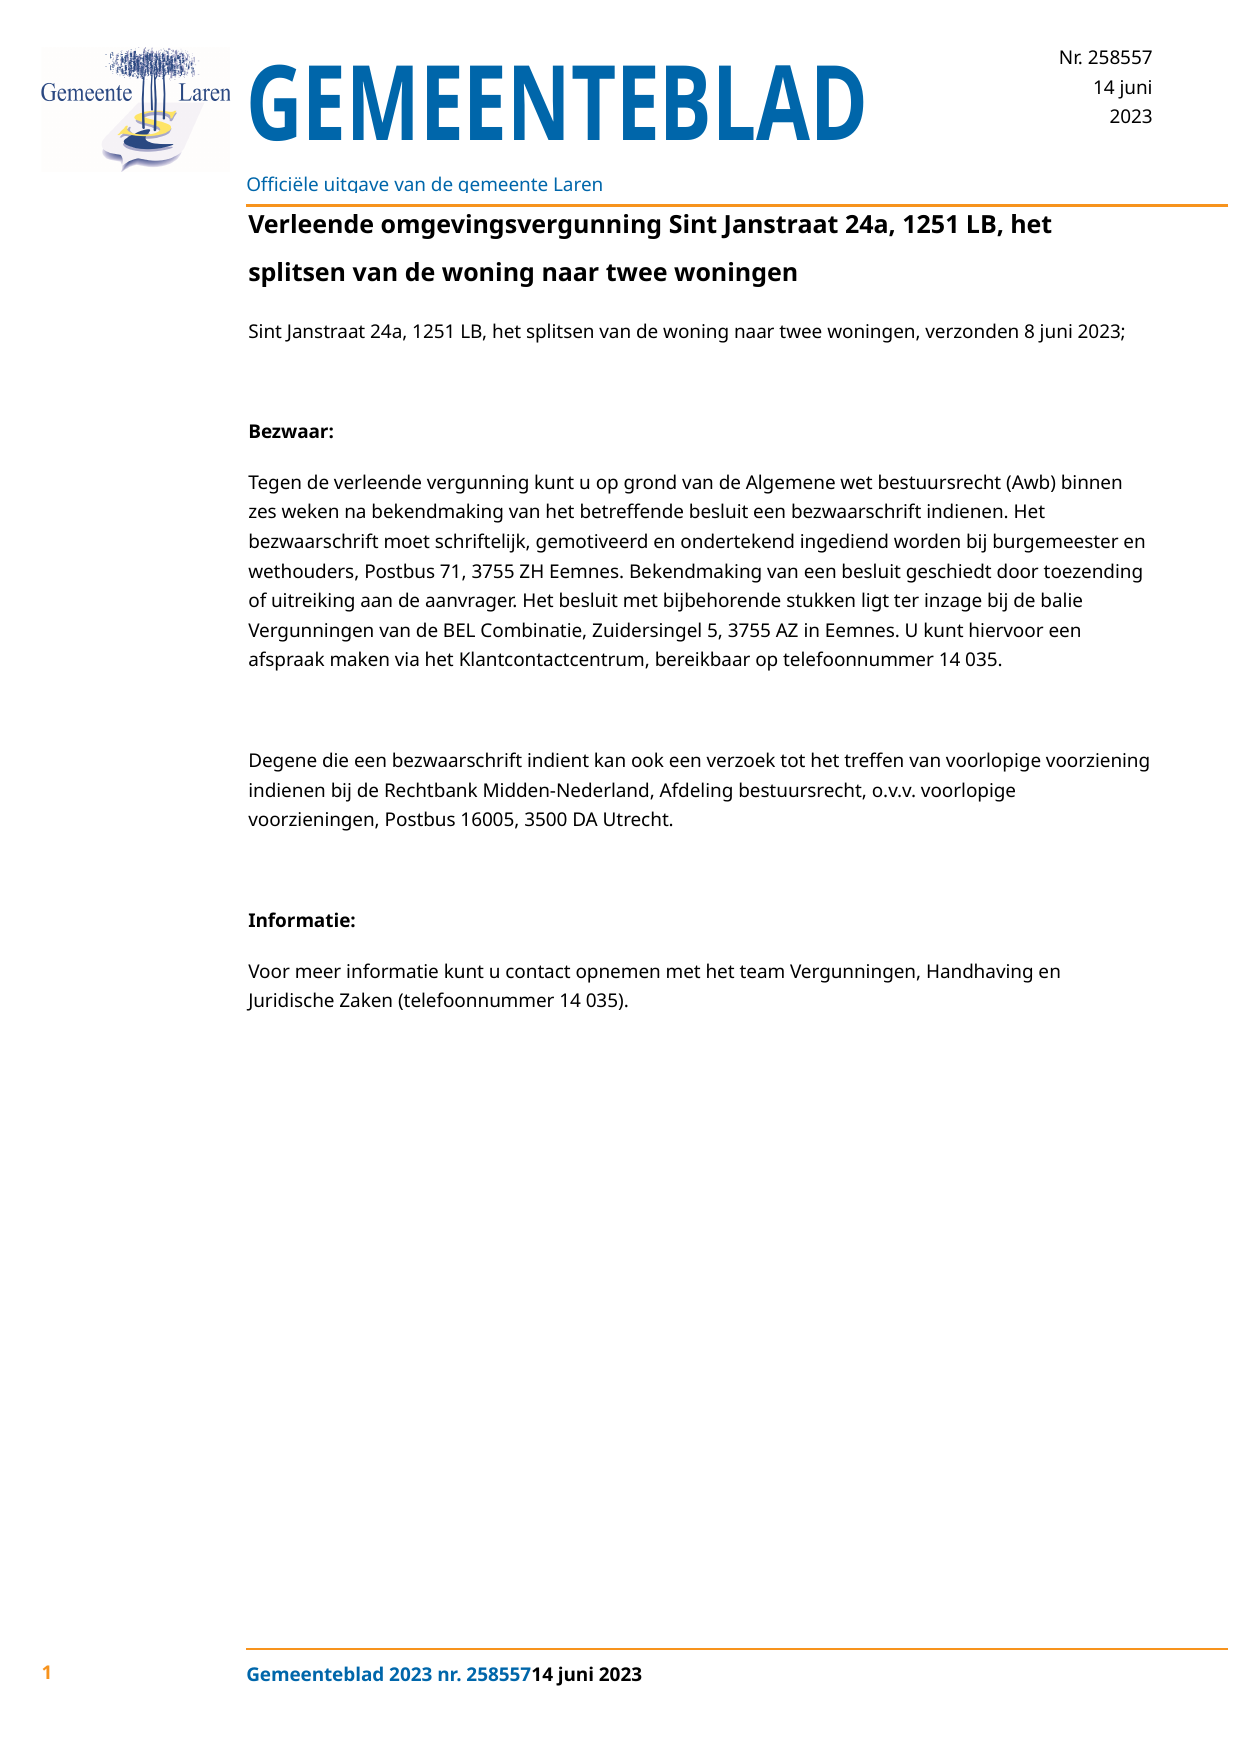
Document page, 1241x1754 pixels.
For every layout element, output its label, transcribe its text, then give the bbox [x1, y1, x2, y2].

text Informatie: [248, 907, 1152, 933]
text Bezwaar: [248, 419, 1152, 444]
text Voor meer informatie kunt u contact opnemen met het team Vergunningen, Handhaving en Juridische Zaken (telefoonnummer 14 035). [248, 958, 1152, 1013]
text Degene die een bezwaarschrift indient kan ook een verzoek tot het treffen van voorlopige voorziening indienen bij de Rechtbank Midden-Nederland, Afdeling bestuursrecht, o.v.v. voorlopige voorzieningen, Postbus 16005, 3500 DA Utrecht. [248, 747, 1152, 832]
text Tegen de verleende vergunning kunt u op grond van de Algemene wet bestuursrecht (Awb) binnen zes weken na bekendmaking van het betreffende besluit een bezwaarschrift indienen. Het bezwaarschrift moet schriftelijk, gemotiveerd en ondertekend ingediend worden bij burgemeester en wethouders, Postbus 71, 3755 ZH Eemnes. Bekendmaking van een besluit geschiedt door toezending of uitreiking aan de aanvrager. Het besluit met bijbehorende stukken ligt ter inzage bij de balie Vergunningen van de BEL Combinatie, Zuidersingel 5, 3755 AZ in Eemnes. U kunt hiervoor een afspraak maken via het Klantcontactcentrum, bereikbaar op telefoonnummer 14 035. [248, 469, 1152, 672]
text Sint Janstraat 24a, 1251 LB, het splitsen van de woning naar twee woningen, verzonden 8 juni 2023; [248, 318, 1152, 344]
picture [41, 47, 231, 172]
text Verleende omgevingsvergunning Sint Janstraat 24a, 1251 LB, het splitsen van de woning naar twee woningen [248, 207, 1152, 288]
